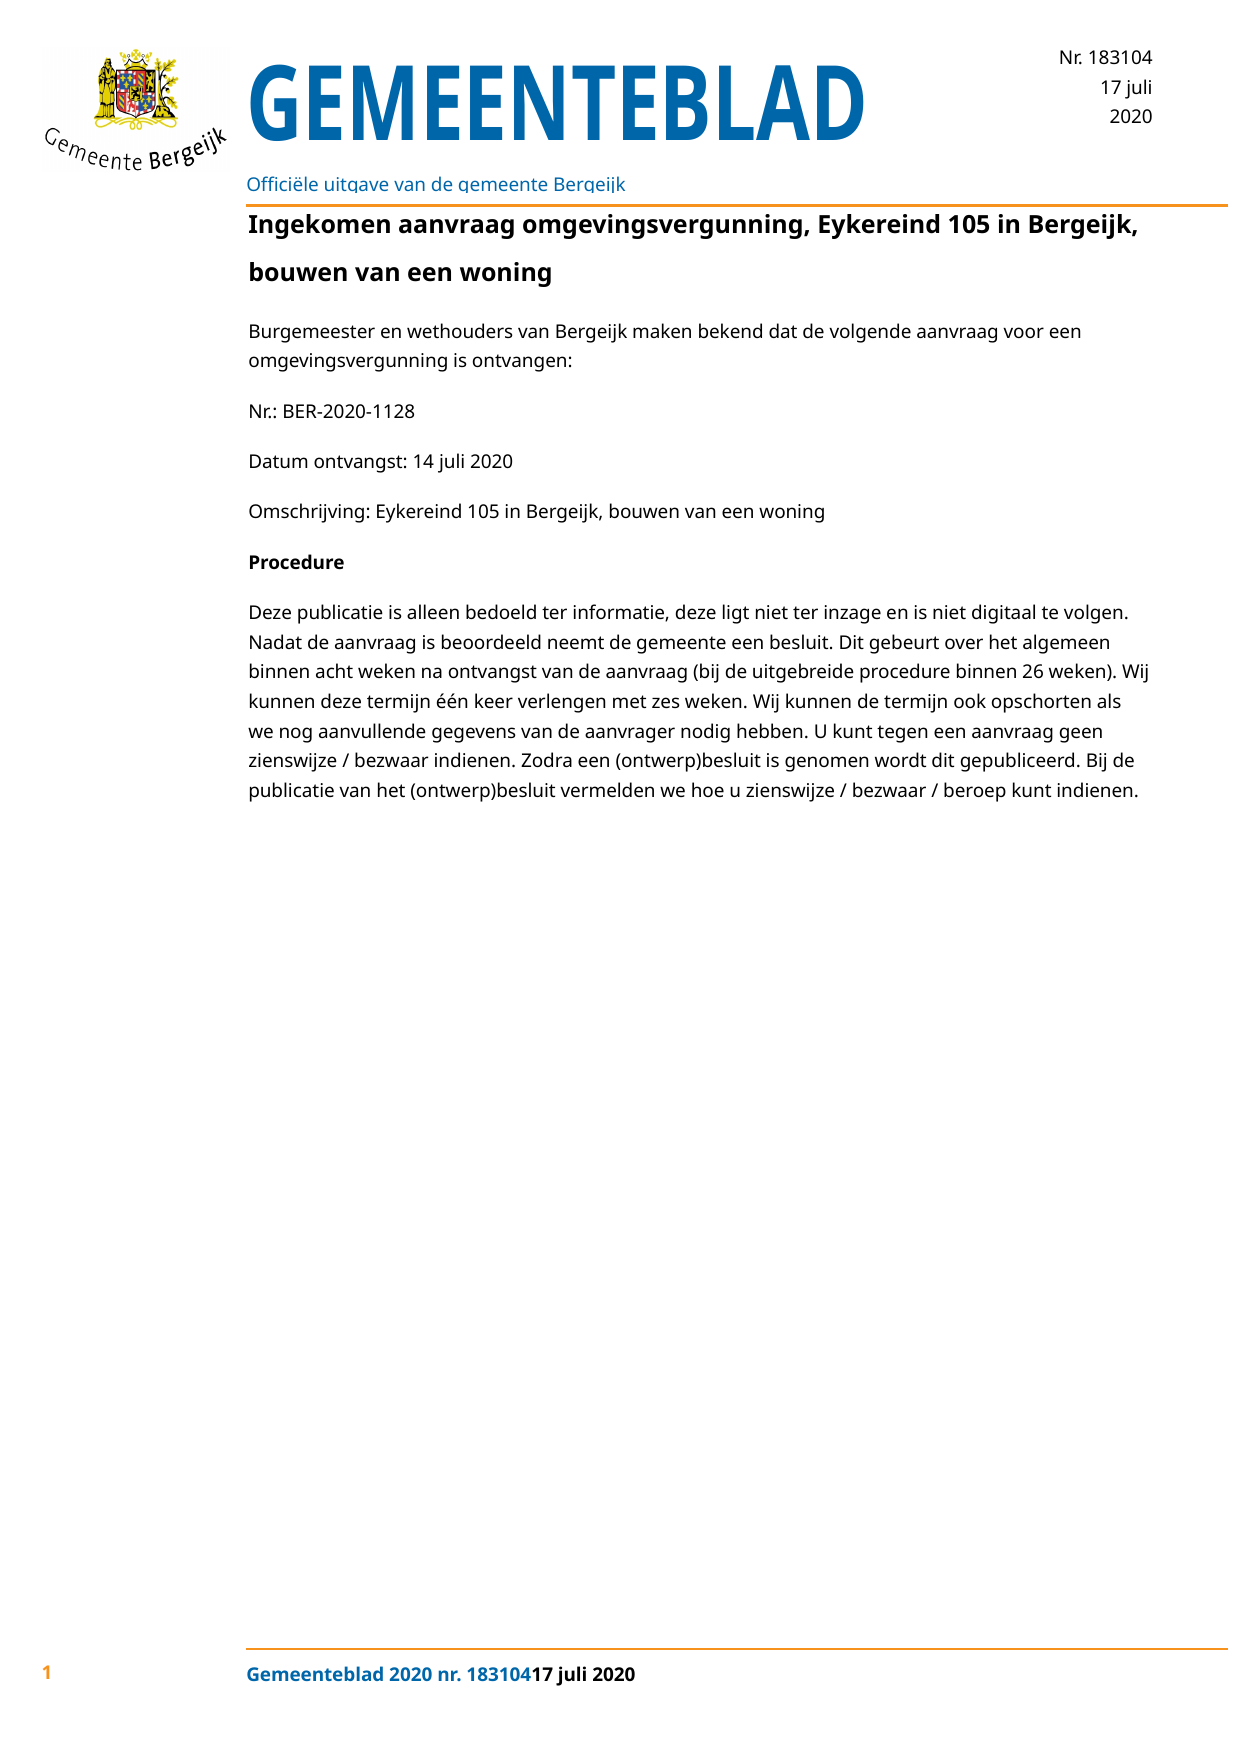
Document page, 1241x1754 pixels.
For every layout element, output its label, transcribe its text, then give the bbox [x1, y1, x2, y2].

text Nr.: BER-2020-1128 [248, 398, 1152, 424]
text Ingekomen aanvraag omgevingsvergunning, Eykereind 105 in Bergeijk, bouwen van een woning [248, 207, 1152, 288]
text Omschrijving: Eykereind 105 in Bergeijk, bouwen van een woning [248, 499, 1152, 524]
text Deze publicatie is alleen bedoeld ter informatie, deze ligt niet ter inzage en is niet digitaal te volgen. Nadat de aanvraag is beoordeeld neemt de gemeente een besluit. Dit gebeurt over het algemeen binnen acht weken na ontvangst van de aanvraag (bij de uitgebreide procedure binnen 26 weken). Wij kunnen deze termijn één keer verlengen met zes weken. Wij kunnen de termijn ook opschorten als we nog aanvullende gegevens van de aanvrager nodig hebben. U kunt tegen een aanvraag geen zienswijze / bezwaar indienen. Zodra een (ontwerp)besluit is genomen wordt dit gepubliceerd. Bij de publicatie van het (ontwerp)besluit vermelden we hoe u zienswijze / bezwaar / beroep kunt indienen. [248, 599, 1152, 803]
text Burgemeester en wethouders van Bergeijk maken bekend dat de volgende aanvraag voor een omgevingsvergunning is ontvangen: [248, 318, 1152, 373]
picture [41, 47, 231, 172]
text Procedure [248, 549, 1152, 575]
text Datum ontvangst: 14 juli 2020 [248, 448, 1152, 474]
